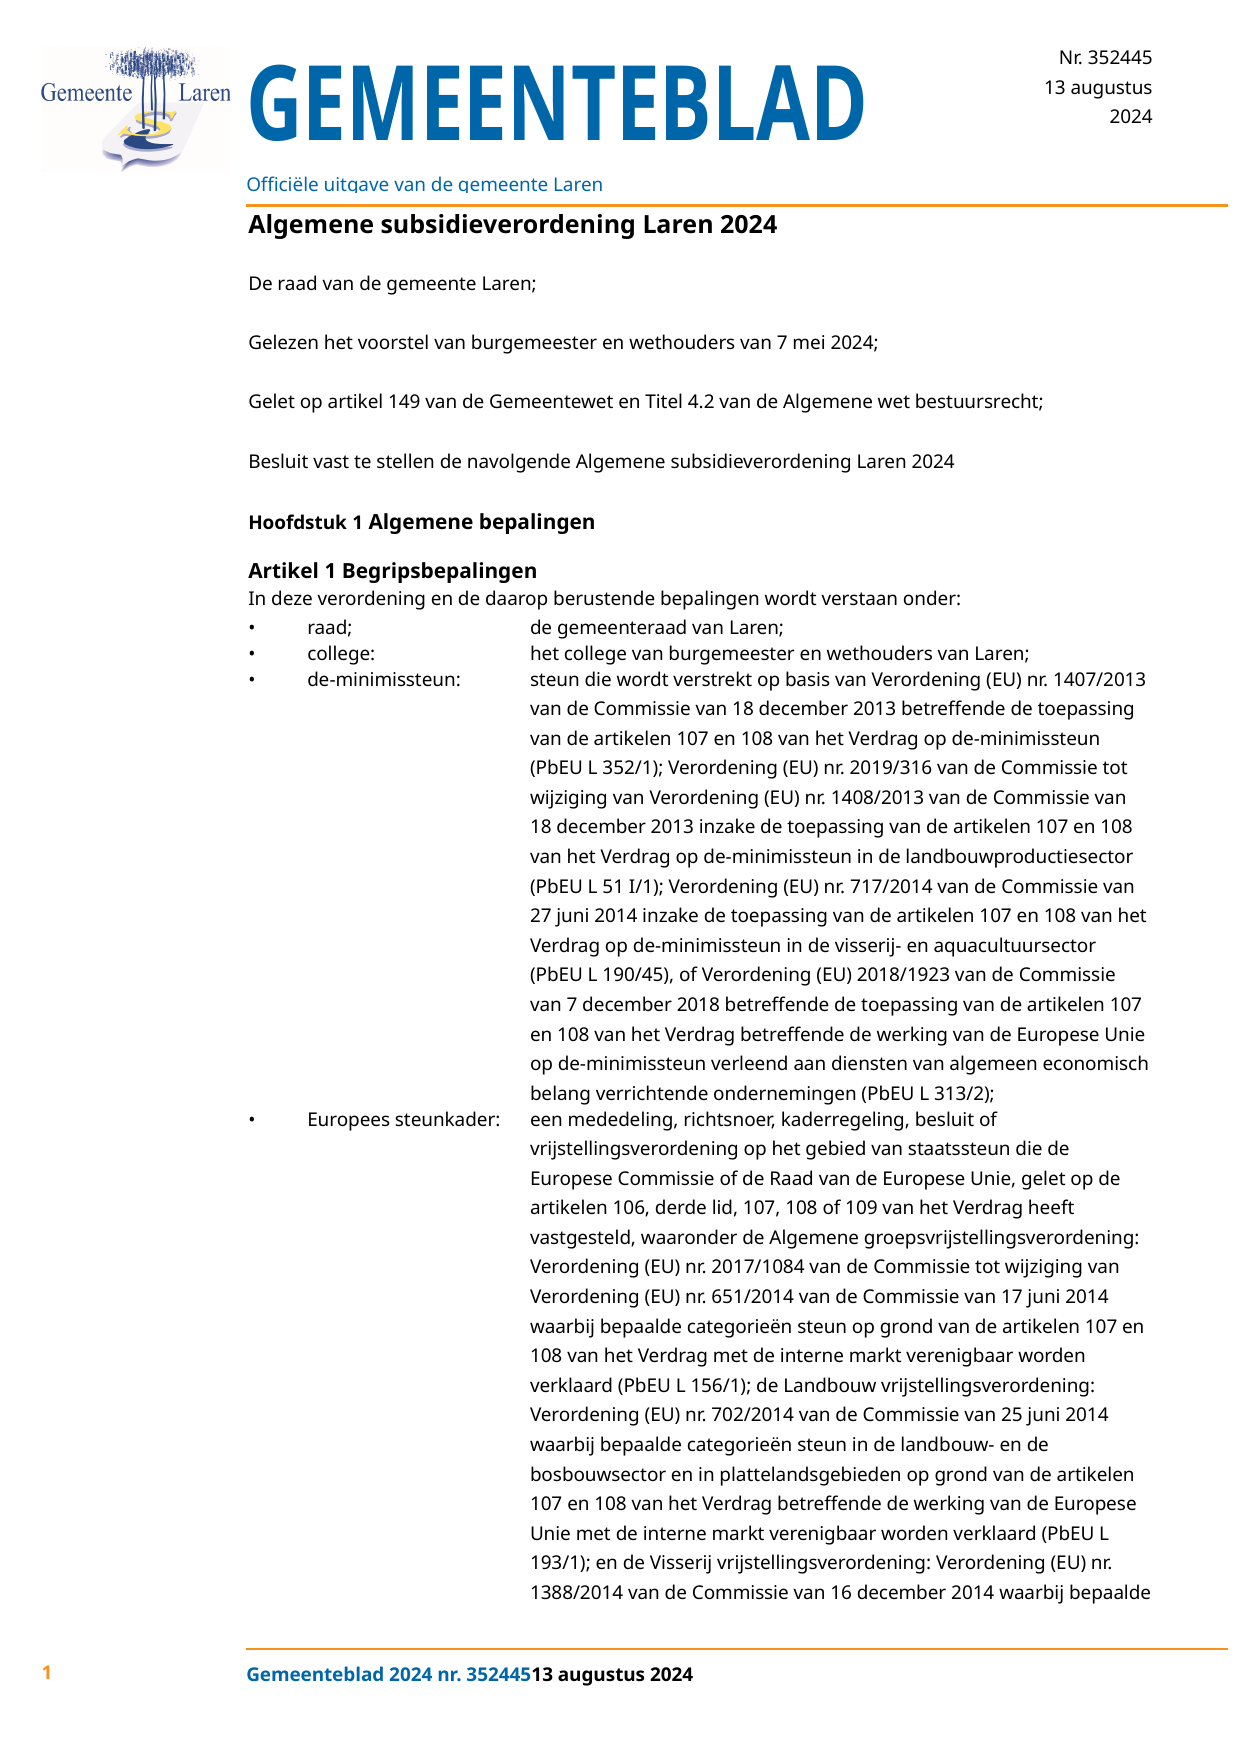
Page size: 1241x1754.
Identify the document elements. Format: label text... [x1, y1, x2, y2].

picture [41, 47, 231, 172]
table_cell een mededeling, richtsnoer, kaderregeling, besluit of vrijstellingsverordening op het gebied van staatssteun die de Europese Commissie of de Raad van de Europese Unie, gelet op de artikelen 106, derde lid, 107, 108 of 109 van het Verdrag heeft vastgesteld, waaronder de Algemene groepsvrijstellingsverordening: Verordening (EU) nr. 2017/1084 van de Commissie tot wijziging van Verordening (EU) nr. 651/2014 van de Commissie van 17 juni 2014 waarbij bepaalde categorieën steun op grond van de artikelen 107 en 108 van het Verdrag met de interne markt verenigbaar worden verklaard (PbEU L 156/1); de Landbouw vrijstellingsverordening: Verordening (EU) nr. 702/2014 van de Commissie van 25 juni 2014 waarbij bepaalde categorieën steun in de landbouw- en de bosbouwsector en in plattelandsgebieden op grond van de artikelen 107 en 108 van het Verdrag betreffende de werking van de Europese Unie met de interne markt verenigbaar worden verklaard (PbEU L 193/1); en de Visserij vrijstellingsverordening: Verordening (EU) nr. 1388/2014 van de Commissie van 16 december 2014 waarbij bepaalde [530, 1106, 1152, 1605]
table_header raad; [248, 614, 530, 640]
text In deze verordening en de daarop berustende bepalingen wordt verstaan onder: [248, 585, 1152, 610]
table_cell het college van burgemeester en wethouders van Laren; [530, 640, 1152, 666]
text Gelezen het voorstel van burgemeester en wethouders van 7 mei 2024; [248, 329, 1152, 355]
table_cell Europees steunkader: [248, 1106, 530, 1605]
table_cell steun die wordt verstrekt op basis van Verordening (EU) nr. 1407/2013 van de Commissie van 18 december 2013 betreffende de toepassing van de artikelen 107 en 108 van het Verdrag op de-minimissteun (PbEU L 352/1); Verordening (EU) nr. 2019/316 van de Commissie tot wijziging van Verordening (EU) nr. 1408/2013 van de Commissie van 18 december 2013 inzake de toepassing van de artikelen 107 en 108 van het Verdrag op de-minimissteun in de landbouwproductiesector (PbEU L 51 I/1); Verordening (EU) nr. 717/2014 van de Commissie van 27 juni 2014 inzake de toepassing van de artikelen 107 en 108 van het Verdrag op de-minimissteun in de visserij- en aquacultuursector (PbEU L 190/45), of Verordening (EU) 2018/1923 van de Commissie van 7 december 2018 betreffende de toepassing van de artikelen 107 en 108 van het Verdrag betreffende de werking van de Europese Unie op de-minimissteun verleend aan diensten van algemeen economisch belang verrichtende ondernemingen (PbEU L 313/2); [530, 666, 1152, 1106]
table_header de gemeenteraad van Laren; [530, 614, 1152, 640]
text Algemene subsidieverordening Laren 2024 [248, 207, 1152, 241]
text Besluit vast te stellen de navolgende Algemene subsidieverordening Laren 2024 [248, 448, 1152, 473]
text De raad van de gemeente Laren; [248, 270, 1152, 296]
table_cell de-minimissteun: [248, 666, 530, 1106]
table_cell college: [248, 640, 530, 666]
text Gelet op artikel 149 van de Gemeentewet en Titel 4.2 van de Algemene wet bestuursrecht; [248, 389, 1152, 414]
text Artikel 1 Begripsbepalingen [248, 556, 1152, 585]
text Hoofdstuk 1 Algemene bepalingen [248, 507, 1152, 535]
